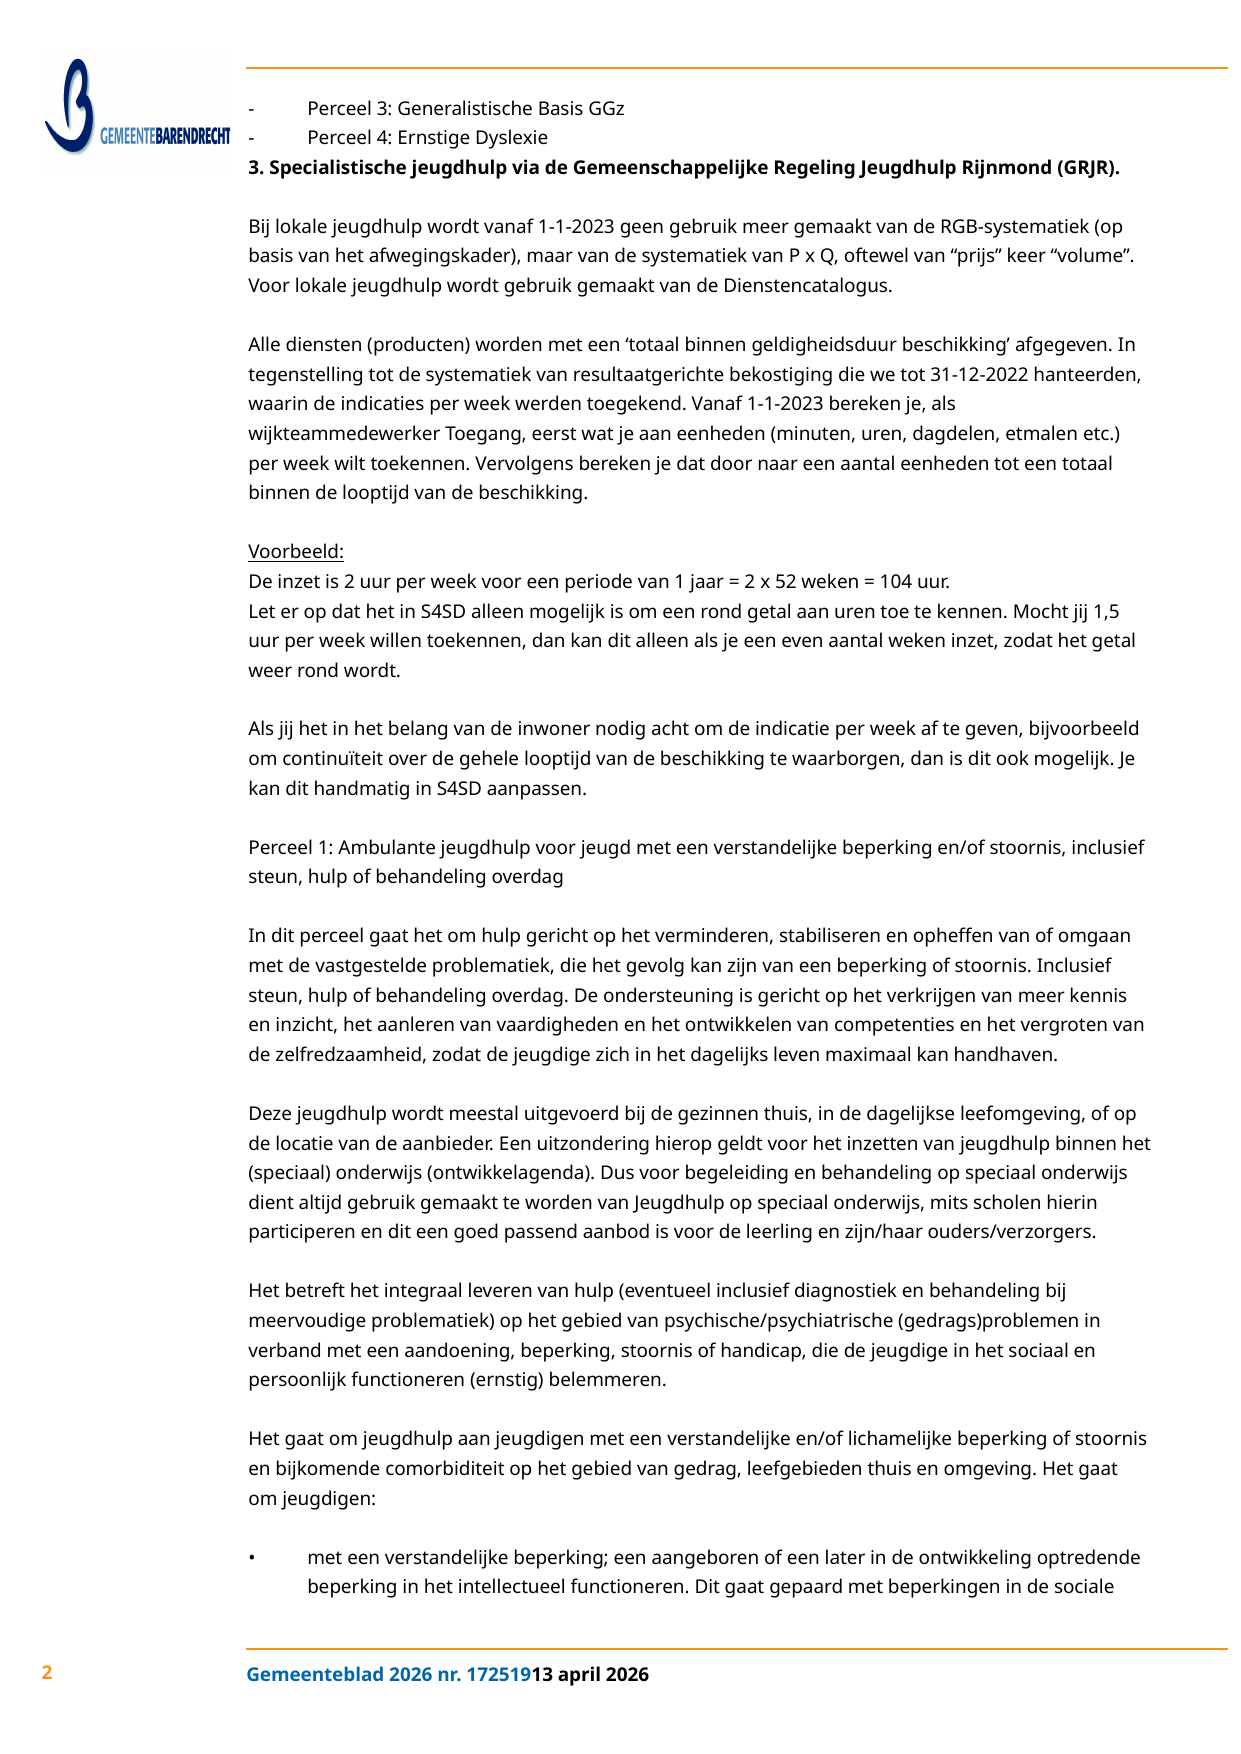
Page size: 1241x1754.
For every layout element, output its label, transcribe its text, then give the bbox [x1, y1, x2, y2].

text Het gaat om jeugdhulp aan jeugdigen met een verstandelijke en/of lichamelijke beperking of stoornis en bijkomende comorbiditeit op het gebied van gedrag, leefgebieden thuis en omgeving. Het gaat om jeugdigen: [248, 1426, 1152, 1510]
text 3. Specialistische jeugdhulp via de Gemeenschappelijke Regeling Jeugdhulp Rijnmond (GRJR). [248, 154, 1152, 180]
picture [41, 47, 231, 172]
table_header Voorbeeld: De inzet is 2 uur per week voor een periode van 1 jaar = 2 x 52 weken = 104 uur. Let er op dat het in S4SD alleen mogelijk is om een rond getal aan uren toe te kennen. Mocht jij 1,5 uur per week willen toekennen, dan kan dit alleen als je een even aantal weken inzet, zodat het getal weer rond wordt. [248, 539, 1152, 683]
list Perceel 4: Ernstige Dyslexie [248, 124, 1152, 150]
text Bij lokale jeugdhulp wordt vanaf 1-1-2023 geen gebruik meer gemaakt van de RGB-systematiek (op basis van het afwegingskader), maar van de systematiek van P x Q, oftewel van “prijs” keer “volume”. Voor lokale jeugdhulp wordt gebruik gemaakt van de Dienstencatalogus. [248, 213, 1152, 298]
list met een verstandelijke beperking; een aangeboren of een later in de ontwikkeling optredende beperking in het intellectueel functioneren. Dit gaat gepaard met beperkingen in de sociale [248, 1544, 1152, 1599]
text Het betreft het integraal leveren van hulp (eventueel inclusief diagnostiek en behandeling bij meervoudige problematiek) op het gebied van psychische/psychiatrische (gedrags)problemen in verband met een aandoening, beperking, stoornis of handicap, die de jeugdige in het sociaal en persoonlijk functioneren (ernstig) belemmeren. [248, 1278, 1152, 1392]
list Perceel 3: Generalistische Basis GGz [248, 95, 1152, 121]
text In dit perceel gaat het om hulp gericht op het verminderen, stabiliseren en opheffen van of omgaan met de vastgestelde problematiek, die het gevolg kan zijn van een beperking of stoornis. Inclusief steun, hulp of behandeling overdag. De ondersteuning is gericht op het verkrijgen van meer kennis en inzicht, het aanleren van vaardigheden en het ontwikkelen van competenties en het vergroten van de zelfredzaamheid, zodat de jeugdige zich in het dagelijks leven maximaal kan handhaven. [248, 923, 1152, 1067]
text Alle diensten (producten) worden met een ‘totaal binnen geldigheidsduur beschikking’ afgegeven. In tegenstelling tot de systematiek van resultaatgerichte bekostiging die we tot 31-12-2022 hanteerden, waarin de indicaties per week werden toegekend. Vanaf 1-1-2023 bereken je, als wijkteammedewerker Toegang, eerst wat je aan eenheden (minuten, uren, dagdelen, etmalen etc.) per week wilt toekennen. Vervolgens bereken je dat door naar een aantal eenheden tot een totaal binnen de looptijd van de beschikking. [248, 331, 1152, 505]
text Als jij het in het belang van de inwoner nodig acht om de indicatie per week af te geven, bijvoorbeeld om continuïteit over de gehele looptijd van de beschikking te waarborgen, dan is dit ook mogelijk. Je kan dit handmatig in S4SD aanpassen. [248, 716, 1152, 800]
text Deze jeugdhulp wordt meestal uitgevoerd bij de gezinnen thuis, in de dagelijkse leefomgeving, of op de locatie van de aanbieder. Een uitzondering hierop geldt voor het inzetten van jeugdhulp binnen het (speciaal) onderwijs (ontwikkelagenda). Dus voor begeleiding en behandeling op speciaal onderwijs dient altijd gebruik gemaakt te worden van Jeugdhulp op speciaal onderwijs, mits scholen hierin participeren en dit een goed passend aanbod is voor de leerling en zijn/haar ouders/verzorgers. [248, 1100, 1152, 1244]
text Perceel 1: Ambulante jeugdhulp voor jeugd met een verstandelijke beperking en/of stoornis, inclusief steun, hulp of behandeling overdag [248, 834, 1152, 889]
